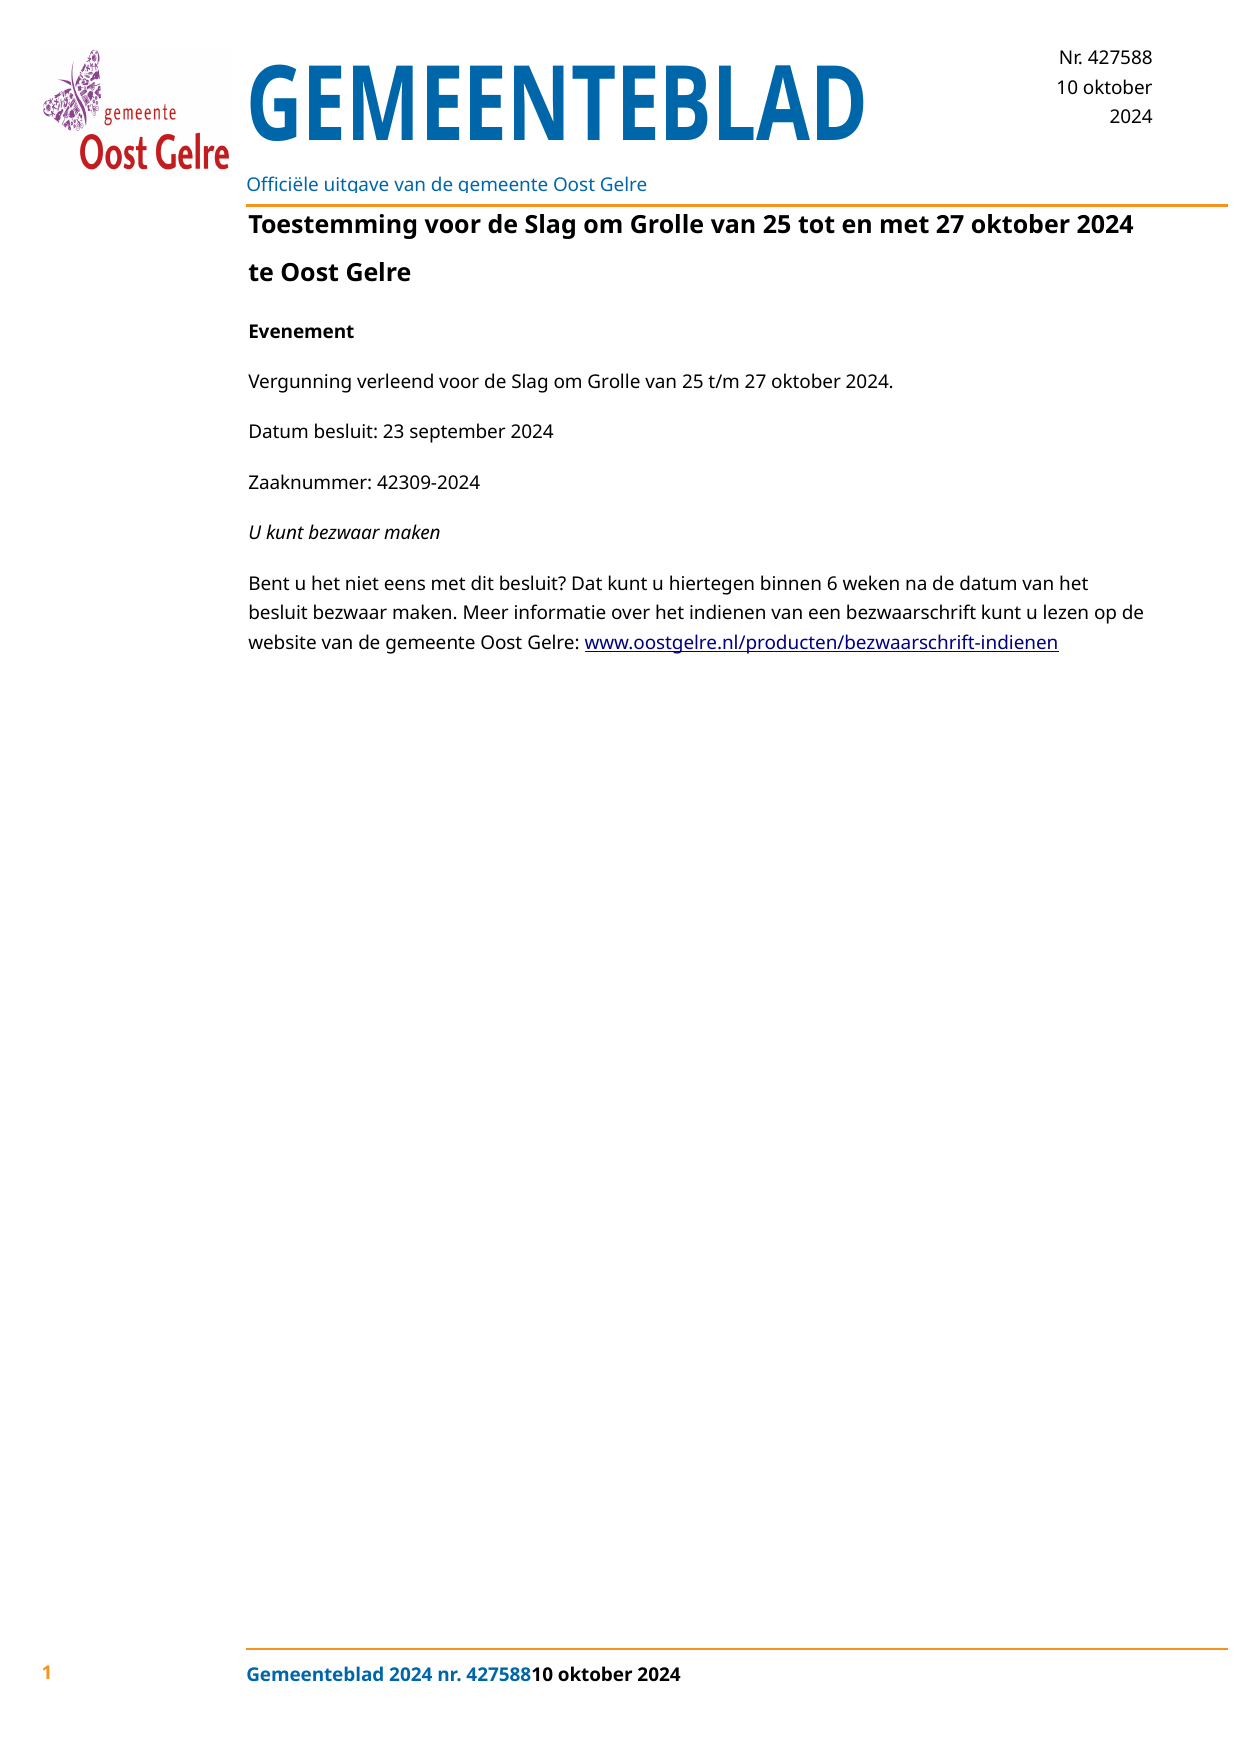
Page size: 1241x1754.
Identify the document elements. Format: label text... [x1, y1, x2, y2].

text Vergunning verleend voor de Slag om Grolle van 25 t/m 27 oktober 2024. [248, 368, 1152, 394]
picture [41, 47, 231, 172]
text Bent u het niet eens met dit besluit? Dat kunt u hiertegen binnen 6 weken na de datum van het besluit bezwaar maken. Meer informatie over het indienen van een bezwaarschrift kunt u lezen op de website van de gemeente Oost Gelre: www.oostgelre.nl/producten/bezwaarschrift-indienen [248, 570, 1152, 655]
text U kunt bezwaar maken [248, 519, 1152, 545]
text Evenement [248, 318, 1152, 344]
text Datum besluit: 23 september 2024 [248, 419, 1152, 444]
text Zaaknummer: 42309-2024 [248, 469, 1152, 495]
text Toestemming voor de Slag om Grolle van 25 tot en met 27 oktober 2024 te Oost Gelre [248, 207, 1152, 288]
